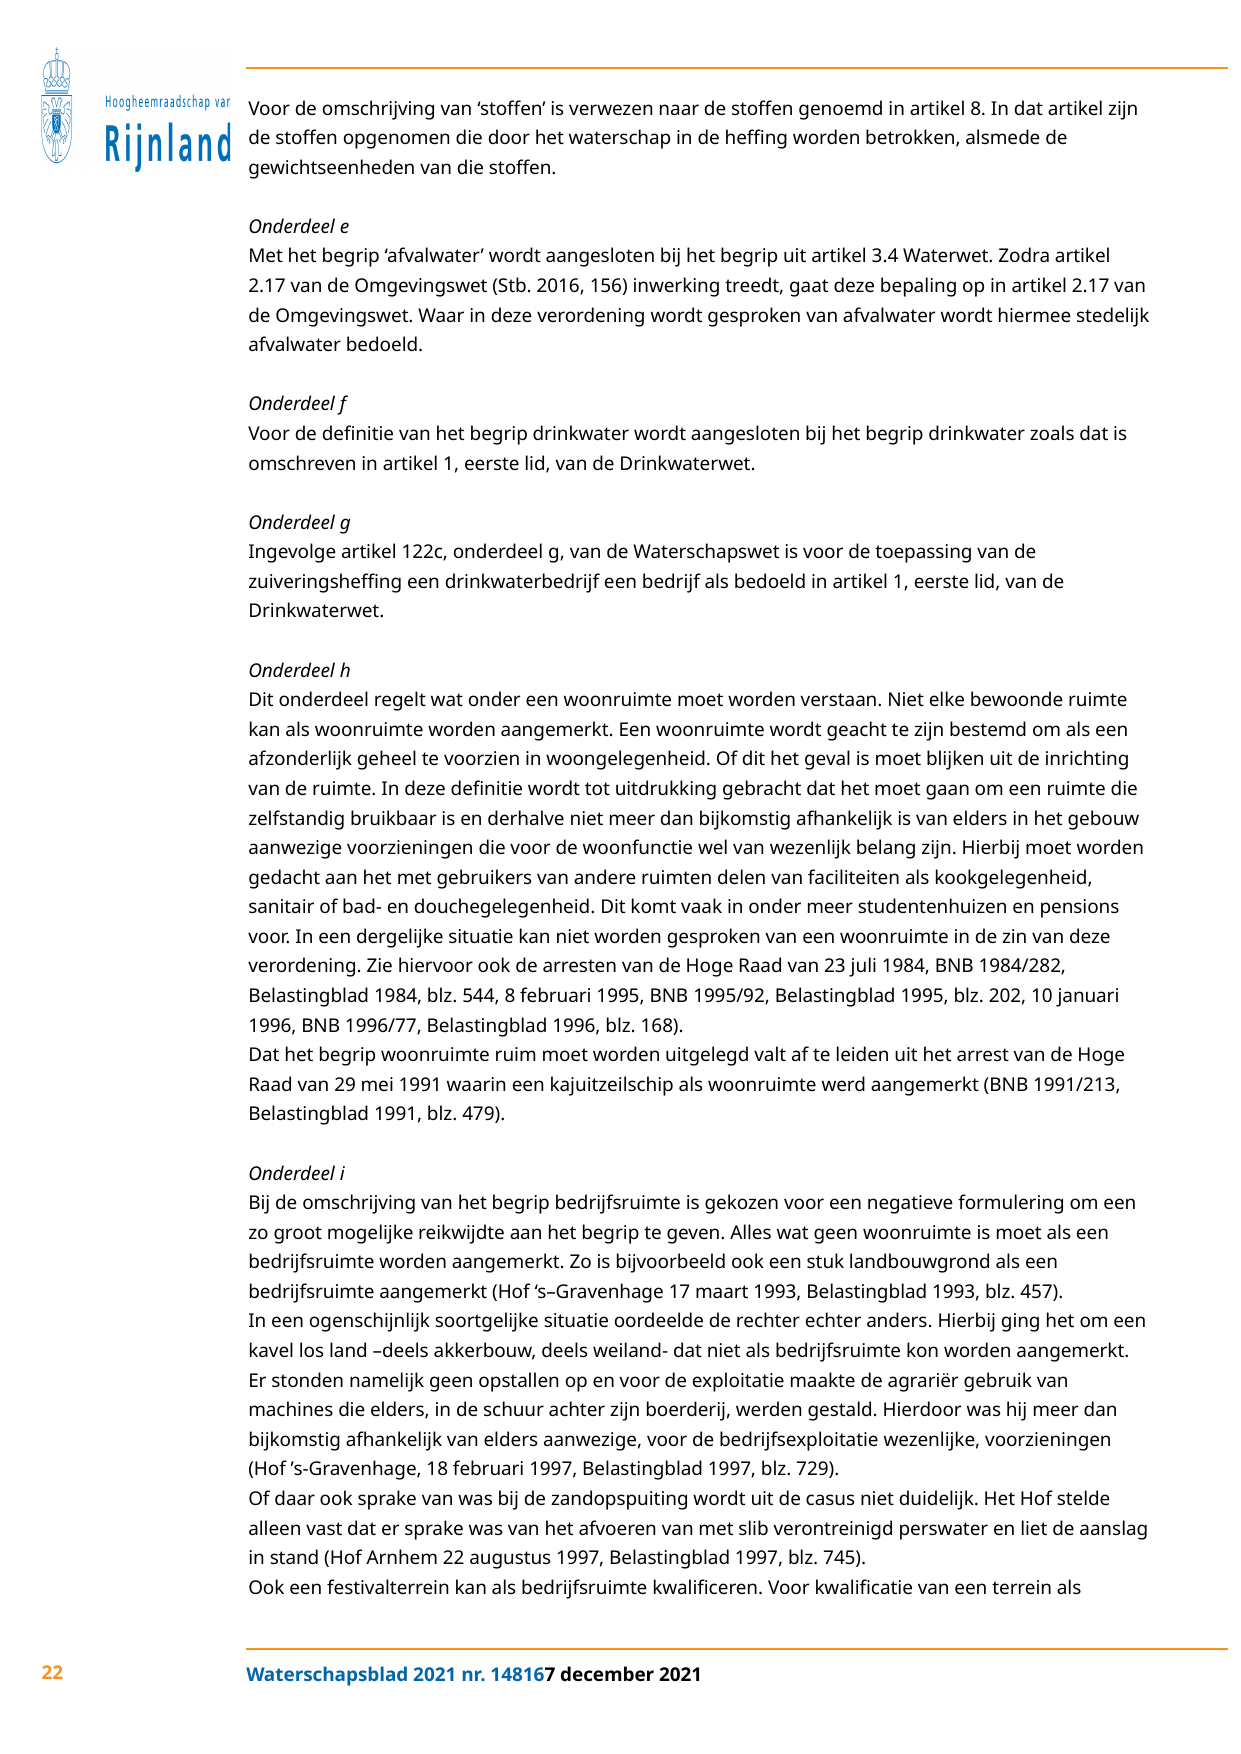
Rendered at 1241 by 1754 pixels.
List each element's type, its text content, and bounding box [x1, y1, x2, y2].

text Onderdeel f [248, 391, 1152, 416]
text Met het begrip ‘afvalwater’ wordt aangesloten bij het begrip uit artikel 3.4 Waterwet. Zodra artikel 2.17 van de Omgevingswet (Stb. 2016, 156) inwerking treedt, gaat deze bepaling op in artikel 2.17 van de Omgevingswet. Waar in deze verordening wordt gesproken van afvalwater wordt hiermee stedelijk afvalwater bedoeld. [248, 243, 1152, 357]
text Dat het begrip woonruimte ruim moet worden uitgelegd valt af te leiden uit het arrest van de Hoge Raad van 29 mei 1991 waarin een kajuitzeilschip als woonruimte werd aangemerkt (BNB 1991/213, Belastingblad 1991, blz. 479). [248, 1041, 1152, 1126]
text Voor de omschrijving van ‘stoffen’ is verwezen naar de stoffen genoemd in artikel 8. In dat artikel zijn de stoffen opgenomen die door het waterschap in de heffing worden betrokken, alsmede de gewichtseenheden van die stoffen. [248, 95, 1152, 180]
text Ook een festivalterrein kan als bedrijfsruimte kwalificeren. Voor kwalificatie van een terrein als [248, 1574, 1152, 1600]
text Bij de omschrijving van het begrip bedrijfsruimte is gekozen voor een negatieve formulering om een zo groot mogelijke reikwijdte aan het begrip te geven. Alles wat geen woonruimte is moet als een bedrijfsruimte worden aangemerkt. Zo is bijvoorbeeld ook een stuk landbouwgrond als een bedrijfsruimte aangemerkt (Hof ‘s–Gravenhage 17 maart 1993, Belastingblad 1993, blz. 457). [248, 1189, 1152, 1304]
text Onderdeel h [248, 657, 1152, 683]
picture [41, 47, 231, 172]
text In een ogenschijnlijk soortgelijke situatie oordeelde de rechter echter anders. Hierbij ging het om een kavel los land –deels akkerbouw, deels weiland- dat niet als bedrijfsruimte kon worden aangemerkt. Er stonden namelijk geen opstallen op en voor de exploitatie maakte de agrariër gebruik van machines die elders, in de schuur achter zijn boerderij, werden gestald. Hierdoor was hij meer dan bijkomstig afhankelijk van elders aanwezige, voor de bedrijfsexploitatie wezenlijke, voorzieningen (Hof ’s-Gravenhage, 18 februari 1997, Belastingblad 1997, blz. 729). [248, 1308, 1152, 1481]
text Onderdeel e [248, 213, 1152, 239]
text Onderdeel i [248, 1160, 1152, 1186]
text Onderdeel g [248, 509, 1152, 535]
text Ingevolge artikel 122c, onderdeel g, van de Waterschapswet is voor de toepassing van de zuiveringsheffing een drinkwaterbedrijf een bedrijf als bedoeld in artikel 1, eerste lid, van de Drinkwaterwet. [248, 538, 1152, 623]
text Voor de definitie van het begrip drinkwater wordt aangesloten bij het begrip drinkwater zoals dat is omschreven in artikel 1, eerste lid, van de Drinkwaterwet. [248, 420, 1152, 476]
text Dit onderdeel regelt wat onder een woonruimte moet worden verstaan. Niet elke bewoonde ruimte kan als woonruimte worden aangemerkt. Een woonruimte wordt geacht te zijn bestemd om als een afzonderlijk geheel te voorzien in woongelegenheid. Of dit het geval is moet blijken uit de inrichting van de ruimte. In deze definitie wordt tot uitdrukking gebracht dat het moet gaan om een ruimte die zelfstandig bruikbaar is en derhalve niet meer dan bijkomstig afhankelijk is van elders in het gebouw aanwezige voorzieningen die voor de woonfunctie wel van wezenlijk belang zijn. Hierbij moet worden gedacht aan het met gebruikers van andere ruimten delen van faciliteiten als kookgelegenheid, sanitair of bad- en douchegelegenheid. Dit komt vaak in onder meer studentenhuizen en pensions voor. In een dergelijke situatie kan niet worden gesproken van een woonruimte in de zin van deze verordening. Zie hiervoor ook de arresten van de Hoge Raad van 23 juli 1984, BNB 1984/282, Belastingblad 1984, blz. 544, 8 februari 1995, BNB 1995/92, Belastingblad 1995, blz. 202, 10 januari 1996, BNB 1996/77, Belastingblad 1996, blz. 168). [248, 686, 1152, 1038]
text Of daar ook sprake van was bij de zandopspuiting wordt uit de casus niet duidelijk. Het Hof stelde alleen vast dat er sprake was van het afvoeren van met slib verontreinigd perswater en liet de aanslag in stand (Hof Arnhem 22 augustus 1997, Belastingblad 1997, blz. 745). [248, 1485, 1152, 1570]
